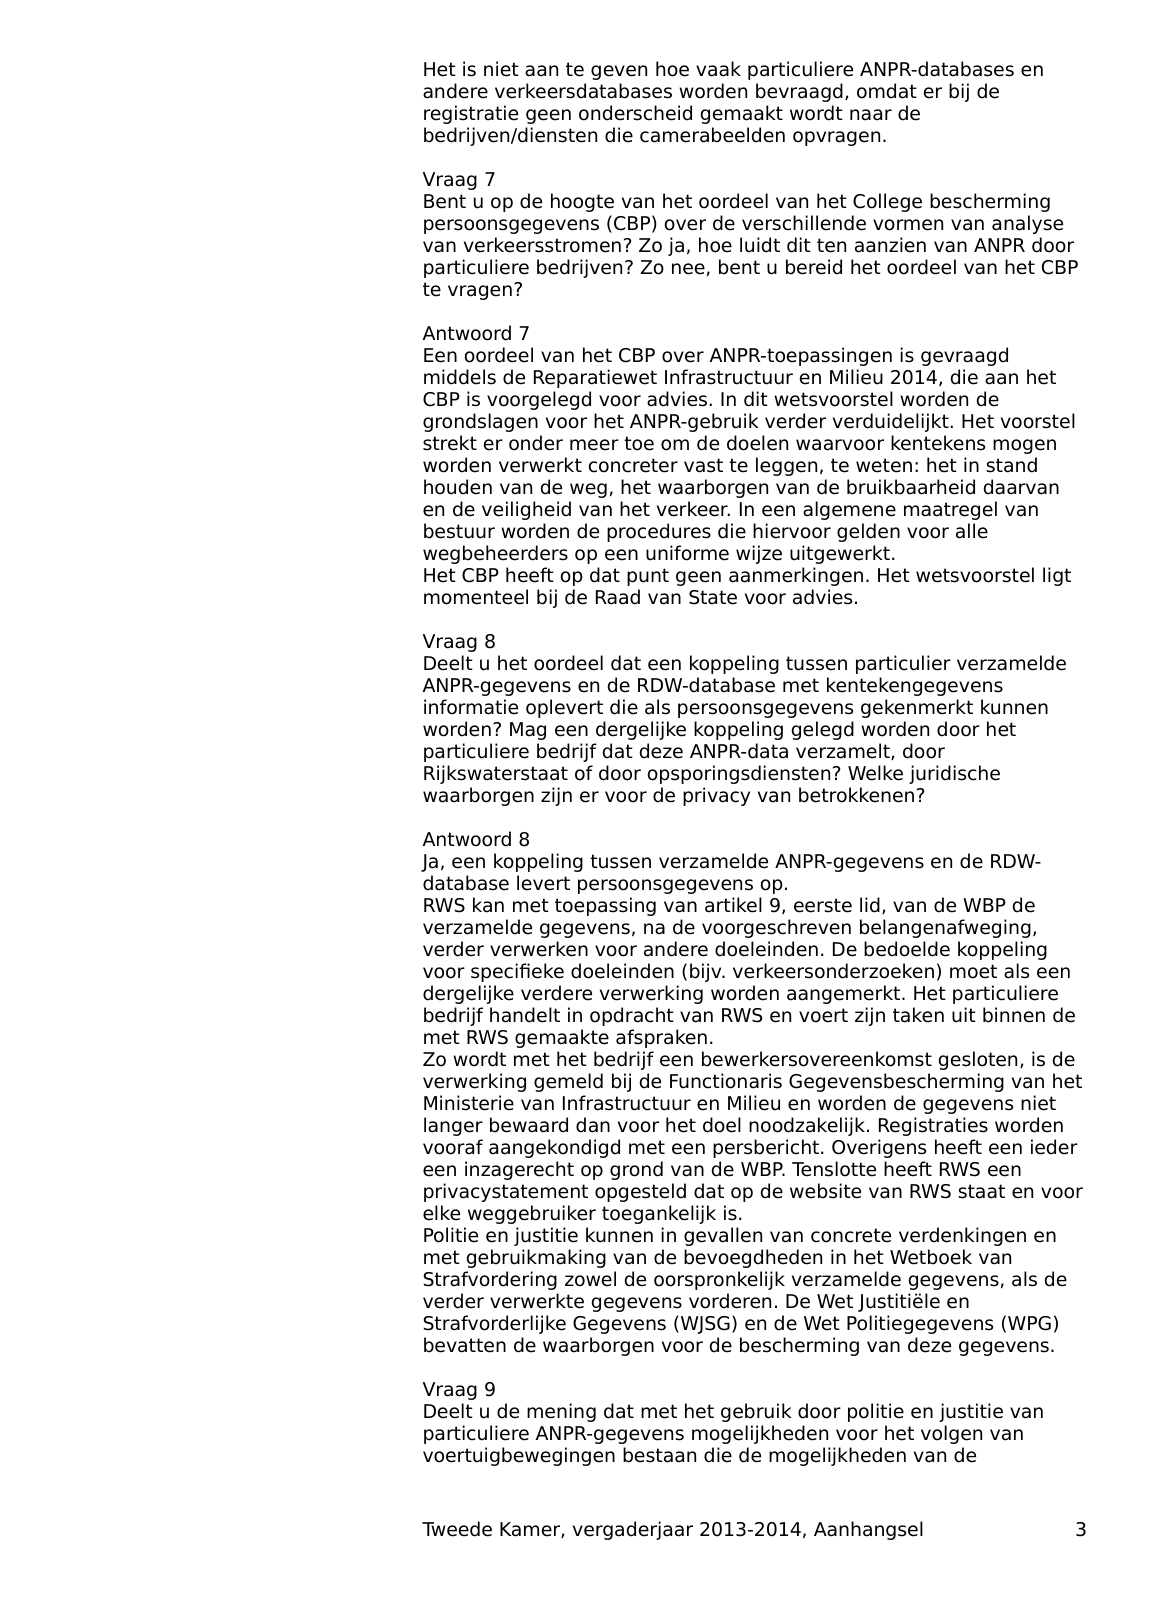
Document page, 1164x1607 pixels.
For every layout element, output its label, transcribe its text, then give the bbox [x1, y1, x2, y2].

text Deelt u het oordeel dat een koppeling tussen particulier verzamelde ANPR-gegevens en de RDW-database met kentekengegevens informatie oplevert die als persoonsgegevens gekenmerkt kunnen worden? Mag een dergelijke koppeling gelegd worden door het particuliere bedrijf dat deze ANPR-data verzamelt, door Rijkswaterstaat of door opsporingsdiensten? Welke juridische waarborgen zijn er voor de privacy van betrokkenen? [422, 653, 1087, 807]
text Het CBP heeft op dat punt geen aanmerkingen. Het wetsvoorstel ligt momenteel bij de Raad van State voor advies. [422, 565, 1087, 609]
text Politie en justitie kunnen in gevallen van concrete verdenkingen en met gebruikmaking van de bevoegdheden in het Wetboek van Strafvordering zowel de oorspronkelijk verzamelde gegevens, als de verder verwerkte gegevens vorderen. De Wet Justitiële en Strafvorderlijke Gegevens (WJSG) en de Wet Politiegegevens (WPG) bevatten de waarborgen voor de bescherming van deze gegevens. [422, 1225, 1087, 1357]
text Bent u op de hoogte van het oordeel van het College bescherming persoonsgegevens (CBP) over de verschillende vormen van analyse van verkeersstromen? Zo ja, hoe luidt dit ten aanzien van ANPR door particuliere bedrijven? Zo nee, bent u bereid het oordeel van het CBP te vragen? [422, 191, 1087, 301]
text Ja, een koppeling tussen verzamelde ANPR-gegevens en de RDW-database levert persoonsgegevens op. [422, 851, 1087, 895]
text Zo wordt met het bedrijf een bewerkersovereenkomst gesloten, is de verwerking gemeld bij de Functionaris Gegevensbescherming van het Ministerie van Infrastructuur en Milieu en worden de gegevens niet langer bewaard dan voor het doel noodzakelijk. Registraties worden vooraf aangekondigd met een persbericht. Overigens heeft een ieder een inzagerecht op grond van de WBP. Tenslotte heeft RWS een privacystatement opgesteld dat op de website van RWS staat en voor elke weggebruiker toegankelijk is. [422, 1049, 1087, 1225]
text RWS kan met toepassing van artikel 9, eerste lid, van de WBP de verzamelde gegevens, na de voorgeschreven belangenafweging, verder verwerken voor andere doeleinden. De bedoelde koppeling voor specifieke doeleinden (bijv. verkeersonderzoeken) moet als een dergelijke verdere verwerking worden aangemerkt. Het particuliere bedrijf handelt in opdracht van RWS en voert zijn taken uit binnen de met RWS gemaakte afspraken. [422, 895, 1087, 1049]
text Vraag 8 [422, 631, 1087, 653]
text Antwoord 8 [422, 829, 1087, 851]
text Vraag 7 [422, 169, 1087, 191]
text Een oordeel van het CBP over ANPR-toepassingen is gevraagd middels de Reparatiewet Infrastructuur en Milieu 2014, die aan het CBP is voorgelegd voor advies. In dit wetsvoorstel worden de grondslagen voor het ANPR-gebruik verder verduidelijkt. Het voorstel strekt er onder meer toe om de doelen waarvoor kentekens mogen worden verwerkt concreter vast te leggen, te weten: het in stand houden van de weg, het waarborgen van de bruikbaarheid daarvan en de veiligheid van het verkeer. In een algemene maatregel van bestuur worden de procedures die hiervoor gelden voor alle wegbeheerders op een uniforme wijze uitgewerkt. [422, 345, 1087, 565]
text Het is niet aan te geven hoe vaak particuliere ANPR-databases en andere verkeersdatabases worden bevraagd, omdat er bij de registratie geen onderscheid gemaakt wordt naar de bedrijven/diensten die camerabeelden opvragen. [422, 59, 1087, 147]
text Antwoord 7 [422, 323, 1087, 345]
text Vraag 9 [422, 1379, 1087, 1401]
text Deelt u de mening dat met het gebruik door politie en justitie van particuliere ANPR-gegevens mogelijkheden voor het volgen van voertuigbewegingen bestaan die de mogelijkheden van de [422, 1401, 1087, 1467]
